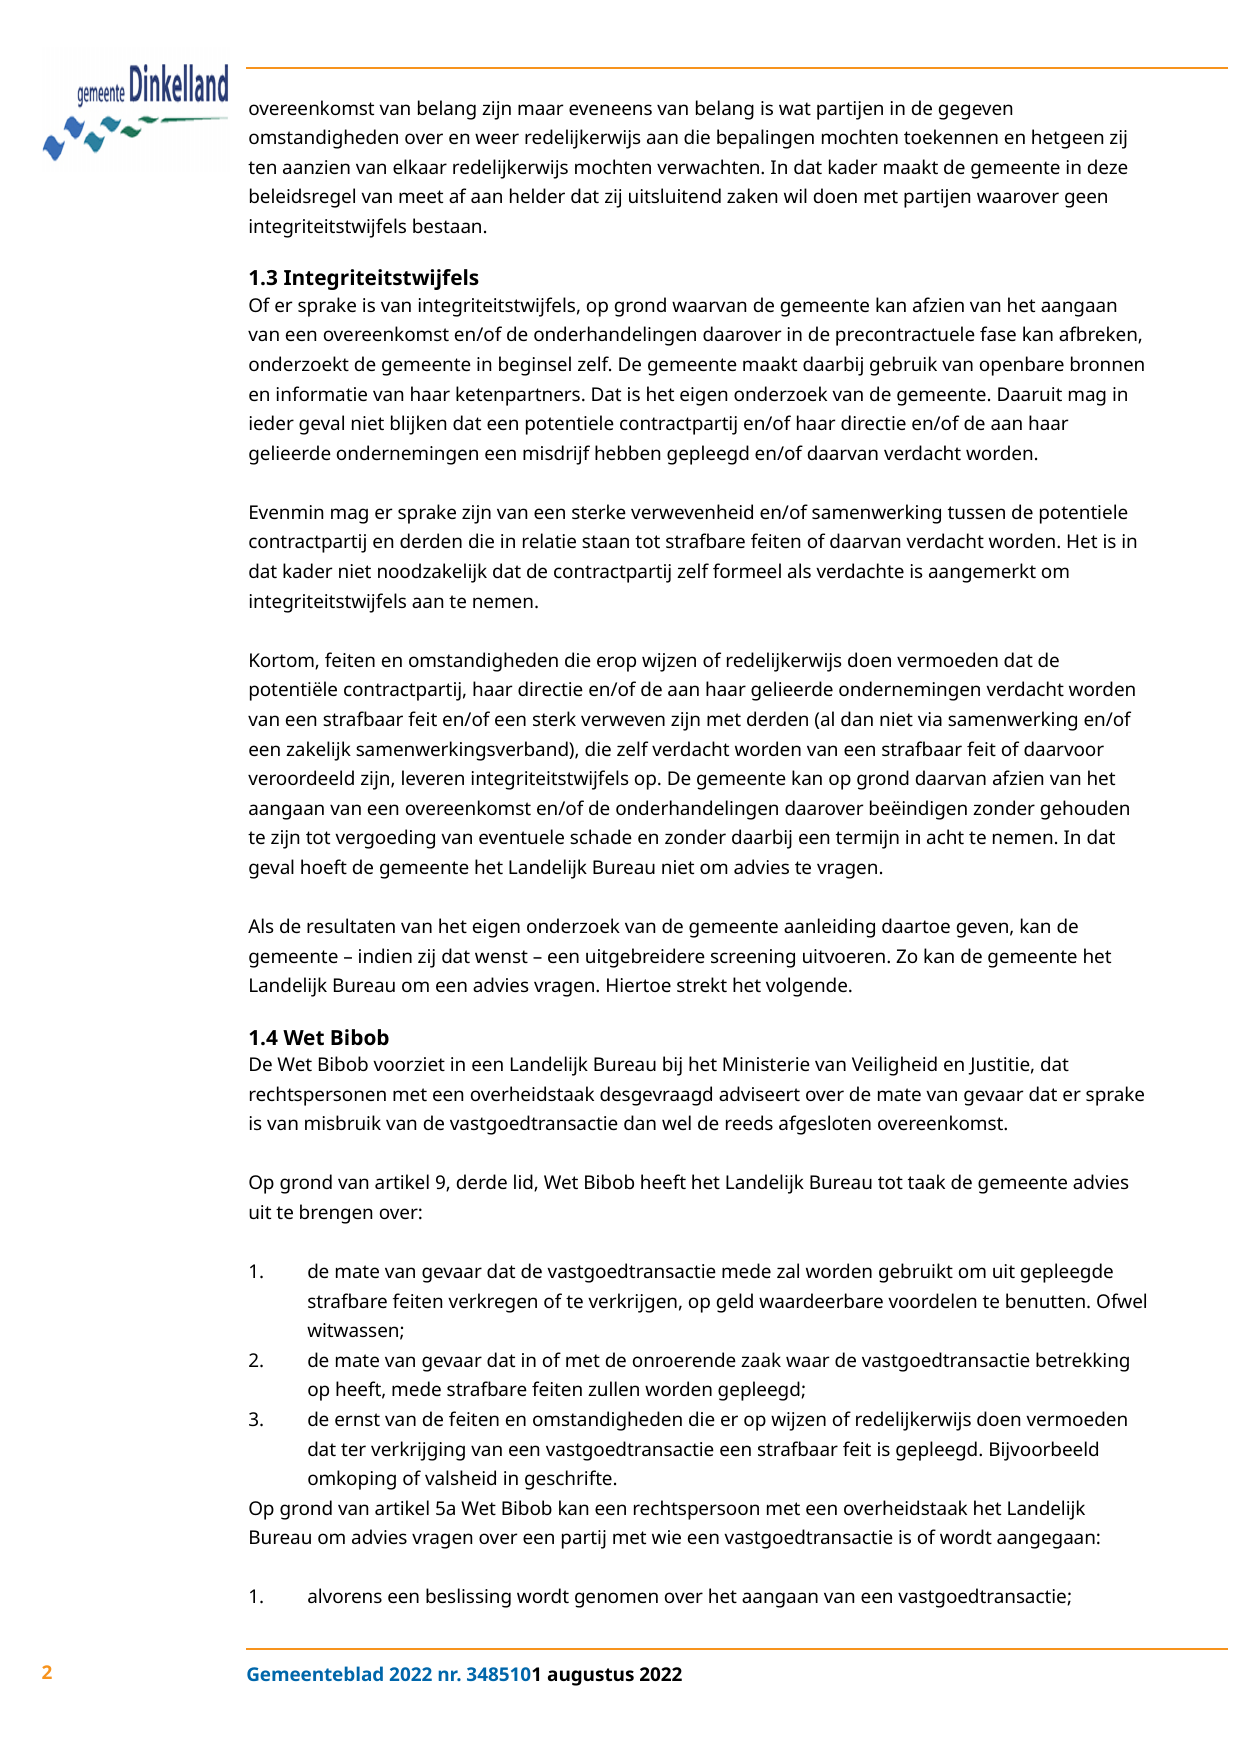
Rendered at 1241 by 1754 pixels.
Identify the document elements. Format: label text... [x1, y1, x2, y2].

text overeenkomst van belang zijn maar eveneens van belang is wat partijen in de gegeven omstandigheden over en weer redelijkerwijs aan die bepalingen mochten toekennen en hetgeen zij ten aanzien van elkaar redelijkerwijs mochten verwachten. In dat kader maakt de gemeente in deze beleidsregel van meet af aan helder dat zij uitsluitend zaken wil doen met partijen waarover geen integriteitstwijfels bestaan. [248, 95, 1152, 239]
text Of er sprake is van integriteitstwijfels, op grond waarvan de gemeente kan afzien van het aangaan van een overeenkomst en/of de onderhandelingen daarover in de precontractuele fase kan afbreken, onderzoekt de gemeente in beginsel zelf. De gemeente maakt daarbij gebruik van openbare bronnen en informatie van haar ketenpartners. Dat is het eigen onderzoek van de gemeente. Daaruit mag in ieder geval niet blijken dat een potentiele contractpartij en/of haar directie en/of de aan haar gelieerde ondernemingen een misdrijf hebben gepleegd en/of daarvan verdacht worden. [248, 292, 1152, 466]
text 1.3 Integriteitstwijfels [248, 263, 1152, 292]
list de ernst van de feiten en omstandigheden die er op wijzen of redelijkerwijs doen vermoeden dat ter verkrijging van een vastgoedtransactie een strafbaar feit is gepleegd. Bijvoorbeeld omkoping of valsheid in geschrifte. [248, 1406, 1152, 1491]
text Op grond van artikel 9, derde lid, Wet Bibob heeft het Landelijk Bureau tot taak de gemeente advies uit te brengen over: [248, 1169, 1152, 1225]
picture [41, 47, 231, 172]
list de mate van gevaar dat de vastgoedtransactie mede zal worden gebruikt om uit gepleegde strafbare feiten verkregen of te verkrijgen, op geld waardeerbare voordelen te benutten. Ofwel witwassen; [248, 1258, 1152, 1343]
text Als de resultaten van het eigen onderzoek van de gemeente aanleiding daartoe geven, kan de gemeente – indien zij dat wenst – een uitgebreidere screening uitvoeren. Zo kan de gemeente het Landelijk Bureau om een advies vragen. Hiertoe strekt het volgende. [248, 913, 1152, 998]
text Op grond van artikel 5a Wet Bibob kan een rechtspersoon met een overheidstaak het Landelijk Bureau om advies vragen over een partij met wie een vastgoedtransactie is of wordt aangegaan: [248, 1495, 1152, 1550]
text Kortom, feiten en omstandigheden die erop wijzen of redelijkerwijs doen vermoeden dat de potentiële contractpartij, haar directie en/of de aan haar gelieerde ondernemingen verdacht worden van een strafbaar feit en/of een sterk verweven zijn met derden (al dan niet via samenwerking en/of een zakelijk samenwerkingsverband), die zelf verdacht worden van een strafbaar feit of daarvoor veroordeeld zijn, leveren integriteitstwijfels op. De gemeente kan op grond daarvan afzien van het aangaan van een overeenkomst en/of de onderhandelingen daarover beëindigen zonder gehouden te zijn tot vergoeding van eventuele schade en zonder daarbij een termijn in acht te nemen. In dat geval hoeft de gemeente het Landelijk Bureau niet om advies te vragen. [248, 647, 1152, 880]
list alvorens een beslissing wordt genomen over het aangaan van een vastgoedtransactie; [248, 1584, 1152, 1609]
text Evenmin mag er sprake zijn van een sterke verwevenheid en/of samenwerking tussen de potentiele contractpartij en derden die in relatie staan tot strafbare feiten of daarvan verdacht worden. Het is in dat kader niet noodzakelijk dat de contractpartij zelf formeel als verdachte is aangemerkt om integriteitstwijfels aan te nemen. [248, 499, 1152, 613]
list de mate van gevaar dat in of met de onroerende zaak waar de vastgoedtransactie betrekking op heeft, mede strafbare feiten zullen worden gepleegd; [248, 1347, 1152, 1402]
text 1.4 Wet Bibob [248, 1023, 1152, 1051]
text De Wet Bibob voorziet in een Landelijk Bureau bij het Ministerie van Veiligheid en Justitie, dat rechtspersonen met een overheidstaak desgevraagd adviseert over de mate van gevaar dat er sprake is van misbruik van de vastgoedtransactie dan wel de reeds afgesloten overeenkomst. [248, 1051, 1152, 1136]
